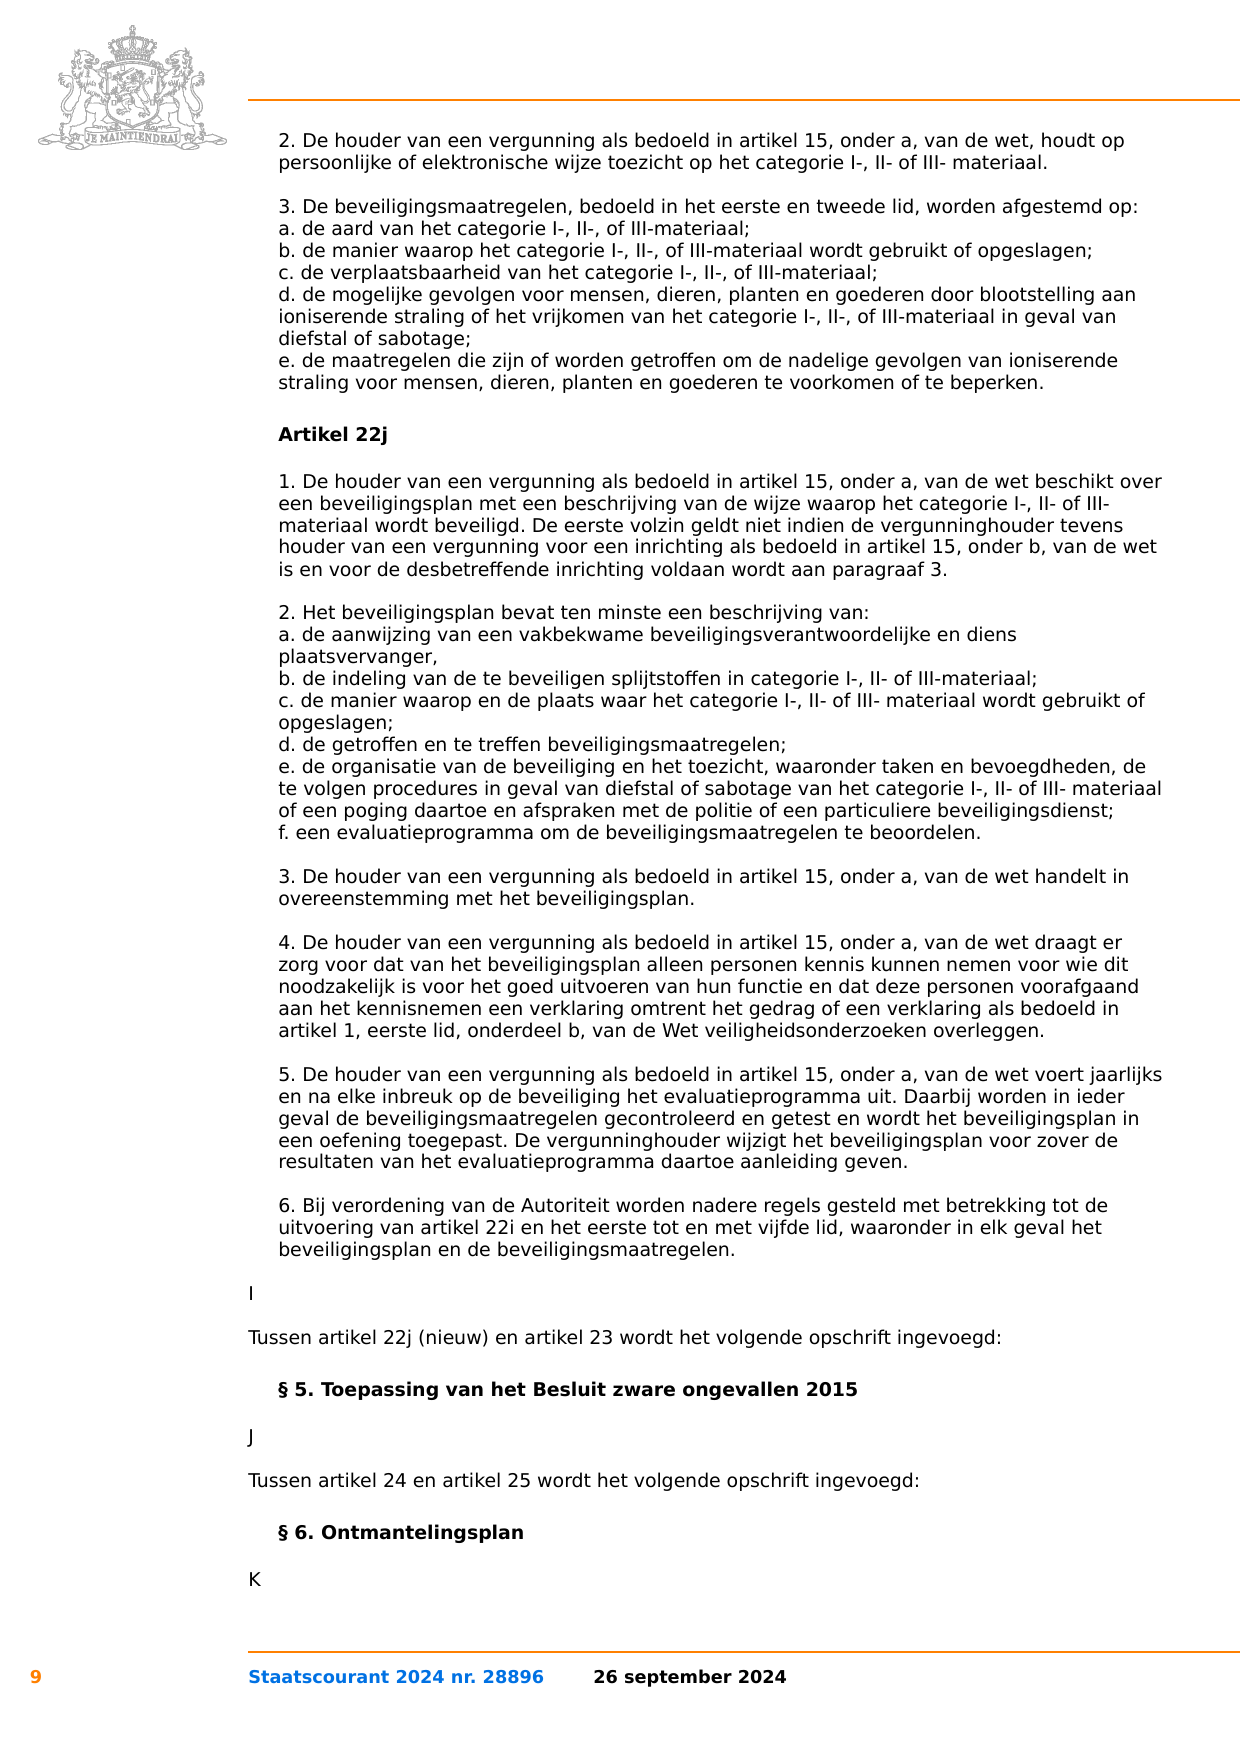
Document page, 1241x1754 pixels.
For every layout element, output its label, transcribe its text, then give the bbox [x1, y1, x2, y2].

text Tussen artikel 22j (nieuw) en artikel 23 wordt het volgende opschrift ingevoegd: [248, 1327, 1163, 1349]
text e. de maatregelen die zijn of worden getroffen om de nadelige gevolgen van ioniserende straling voor mensen, dieren, planten en goederen te voorkomen of te beperken. [278, 349, 1163, 393]
text 3. De beveiligingsmaatregelen, bedoeld in het eerste en tweede lid, worden afgestemd op: [278, 196, 1163, 218]
text 1. De houder van een vergunning als bedoeld in artikel 15, onder a, van de wet beschikt over een beveiligingsplan met een beschrijving van de wijze waarop het categorie I-, II- of III-materiaal wordt beveiligd. De eerste volzin geldt niet indien de vergunninghouder tevens houder van een vergunning voor een inrichting als bedoeld in artikel 15, onder b, van de wet is en voor de desbetreffende inrichting voldaan wordt aan paragraaf 3. [278, 471, 1163, 580]
text 4. De houder van een vergunning als bedoeld in artikel 15, onder a, van de wet draagt er zorg voor dat van het beveiligingsplan alleen personen kennis kunnen nemen voor wie dit noodzakelijk is voor het goed uitvoeren van hun functie en dat deze personen voorafgaand aan het kennisnemen een verklaring omtrent het gedrag of een verklaring als bedoeld in artikel 1, eerste lid, onderdeel b, van de Wet veiligheidsonderzoeken overleggen. [278, 932, 1163, 1042]
picture [38, 25, 227, 150]
text c. de manier waarop en de plaats waar het categorie I-, II- of III- materiaal wordt gebruikt of opgeslagen; [278, 690, 1163, 734]
text f. een evaluatieprogramma om de beveiligingsmaatregelen te beoordelen. [278, 822, 1163, 844]
text 2. De houder van een vergunning als bedoeld in artikel 15, onder a, van de wet, houdt op persoonlijke of elektronische wijze toezicht op het categorie I-, II- of III- materiaal. [278, 130, 1163, 174]
text b. de manier waarop het categorie I-, II-, of III-materiaal wordt gebruikt of opgeslagen; [278, 240, 1163, 262]
text J [248, 1426, 1163, 1448]
text d. de getroffen en te treffen beveiligingsmaatregelen; [278, 734, 1163, 756]
text 6. Bij verordening van de Autoriteit worden nadere regels gesteld met betrekking tot de uitvoering van artikel 22i en het eerste tot en met vijfde lid, waaronder in elk geval het beveiligingsplan en de beveiligingsmaatregelen. [278, 1195, 1163, 1261]
text K [248, 1569, 1163, 1591]
subtitle Artikel 22j [278, 423, 1163, 446]
text e. de organisatie van de beveiliging en het toezicht, waaronder taken en bevoegdheden, de te volgen procedures in geval van diefstal of sabotage van het categorie I-, II- of III- materiaal of een poging daartoe en afspraken met de politie of een particuliere beveiligingsdienst; [278, 756, 1163, 822]
text I [248, 1283, 1163, 1305]
text d. de mogelijke gevolgen voor mensen, dieren, planten en goederen door blootstelling aan ioniserende straling of het vrijkomen van het categorie I-, II-, of III-materiaal in geval van diefstal of sabotage; [278, 284, 1163, 349]
subtitle § 6. Ontmantelingsplan [278, 1522, 1163, 1544]
text 3. De houder van een vergunning als bedoeld in artikel 15, onder a, van de wet handelt in overeenstemming met het beveiligingsplan. [278, 866, 1163, 910]
text b. de indeling van de te beveiligen splijtstoffen in categorie I-, II- of III-materiaal; [278, 668, 1163, 690]
text 2. Het beveiligingsplan bevat ten minste een beschrijving van: [278, 602, 1163, 624]
text c. de verplaatsbaarheid van het categorie I-, II-, of III-materiaal; [278, 262, 1163, 284]
text a. de aard van het categorie I-, II-, of III-materiaal; [278, 218, 1163, 240]
text Tussen artikel 24 en artikel 25 wordt het volgende opschrift ingevoegd: [248, 1470, 1163, 1492]
subtitle § 5. Toepassing van het Besluit zware ongevallen 2015 [278, 1379, 1163, 1401]
text a. de aanwijzing van een vakbekwame beveiligingsverantwoordelijke en diens plaatsvervanger, [278, 624, 1163, 668]
text 5. De houder van een vergunning als bedoeld in artikel 15, onder a, van de wet voert jaarlijks en na elke inbreuk op de beveiliging het evaluatieprogramma uit. Daarbij worden in ieder geval de beveiligingsmaatregelen gecontroleerd en getest en wordt het beveiligingsplan in een oefening toegepast. De vergunninghouder wijzigt het beveiligingsplan voor zover de resultaten van het evaluatieprogramma daartoe aanleiding geven. [278, 1063, 1163, 1173]
